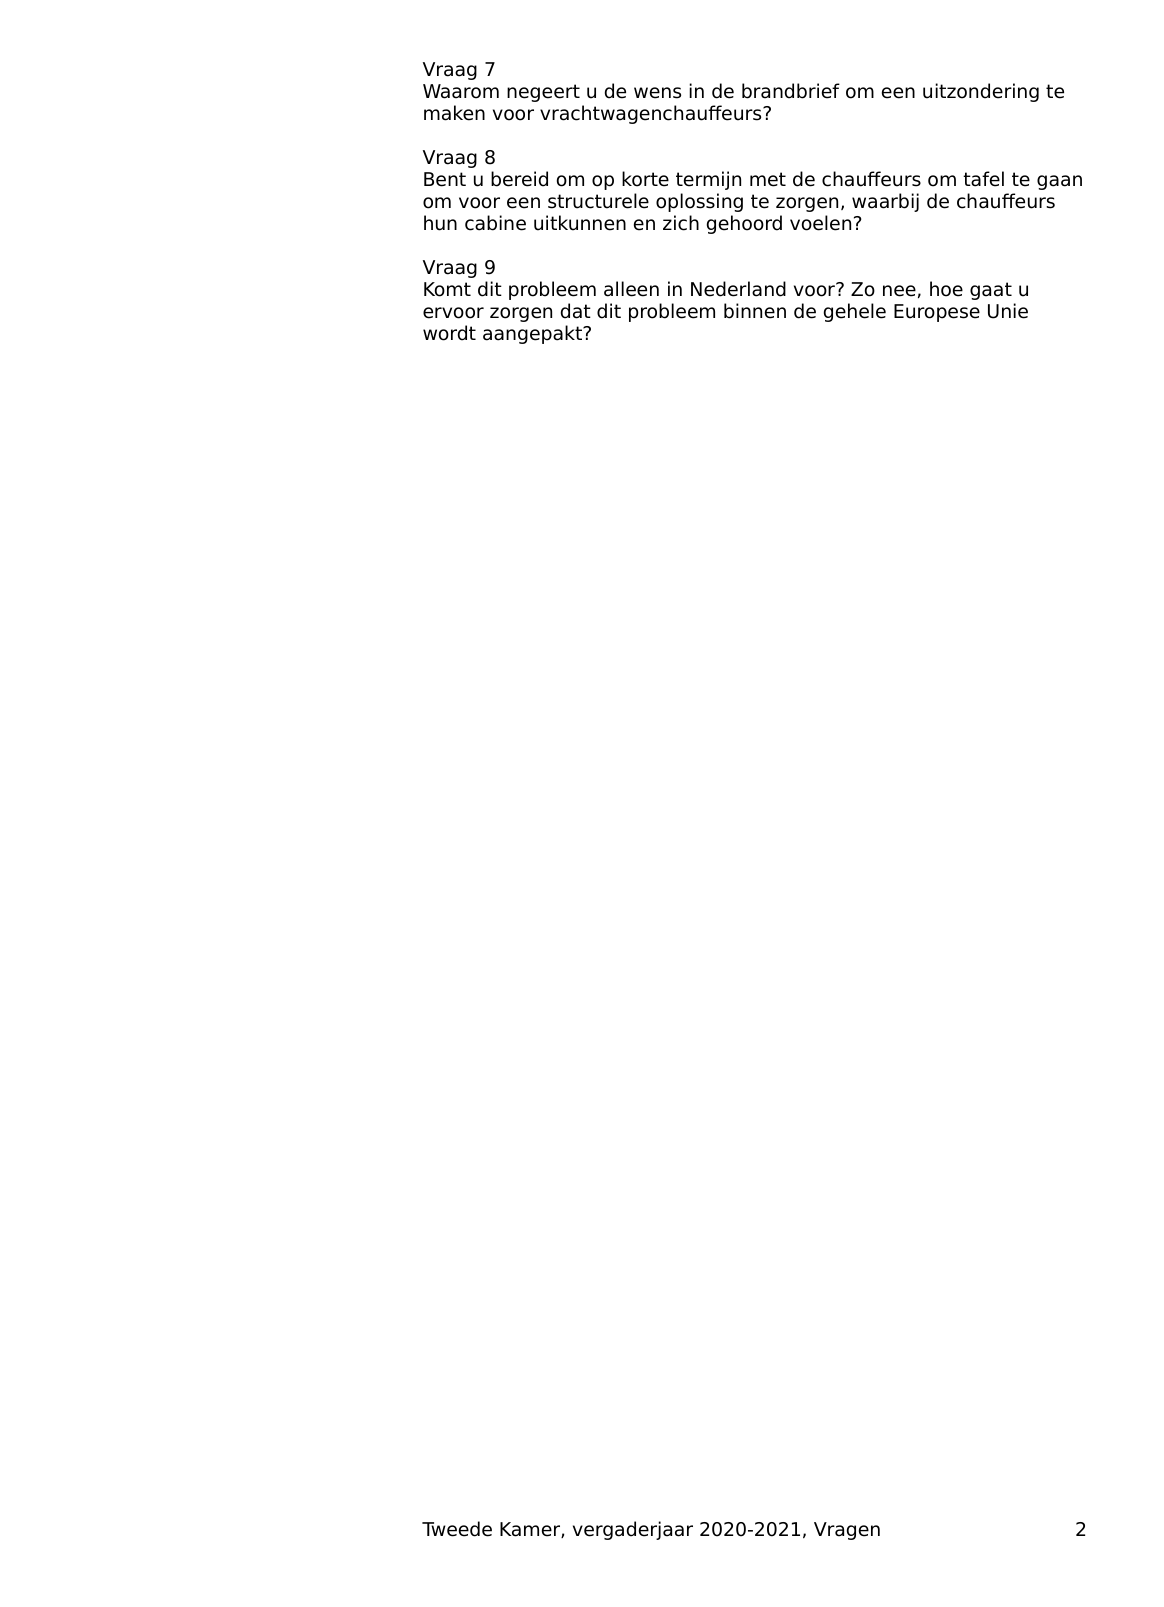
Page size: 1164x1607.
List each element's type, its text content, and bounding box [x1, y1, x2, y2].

text Waarom negeert u de wens in de brandbrief om een uitzondering te maken voor vrachtwagenchauffeurs? [422, 81, 1087, 125]
text Vraag 9 [422, 257, 1087, 279]
text Bent u bereid om op korte termijn met de chauffeurs om tafel te gaan om voor een structurele oplossing te zorgen, waarbij de chauffeurs hun cabine uitkunnen en zich gehoord voelen? [422, 169, 1087, 235]
text Komt dit probleem alleen in Nederland voor? Zo nee, hoe gaat u ervoor zorgen dat dit probleem binnen de gehele Europese Unie wordt aangepakt? [422, 279, 1087, 345]
text Vraag 8 [422, 147, 1087, 169]
text Vraag 7 [422, 59, 1087, 81]
